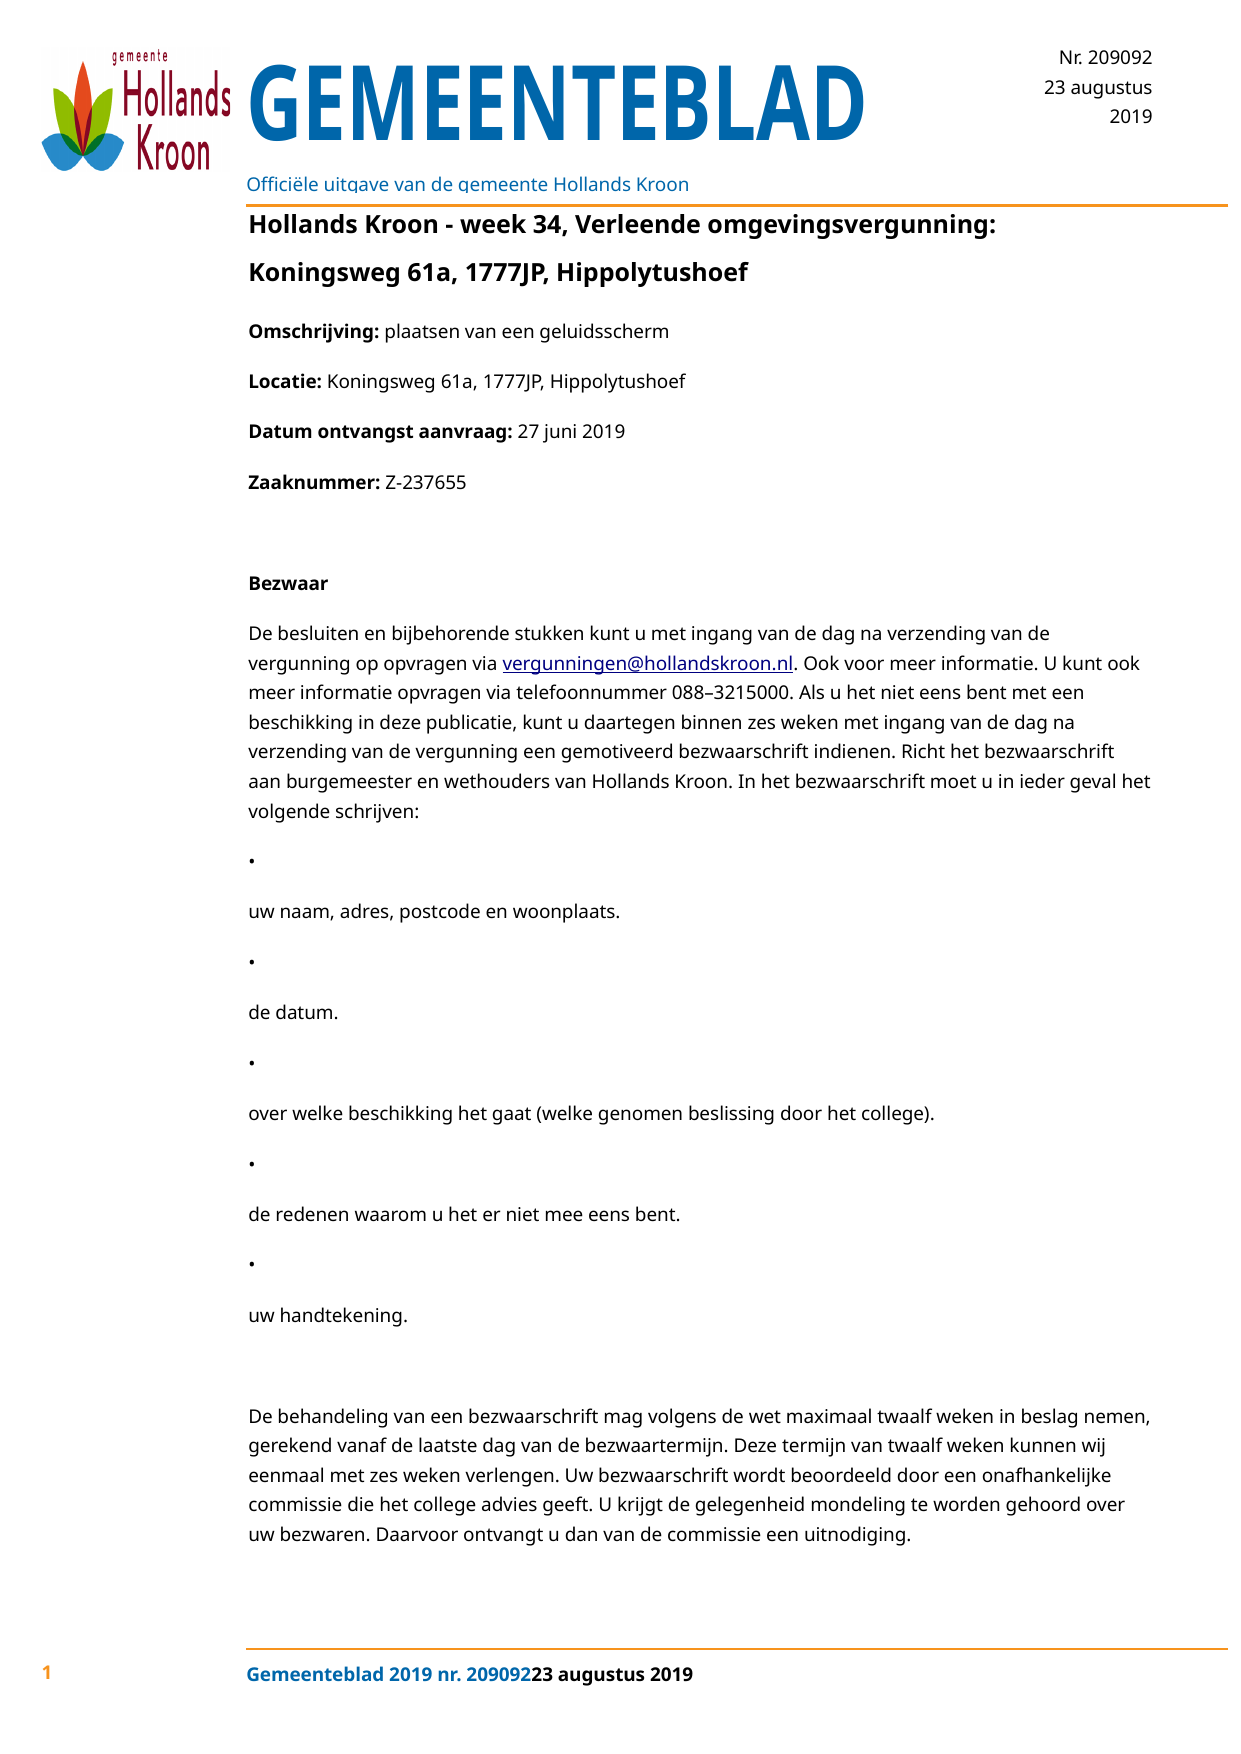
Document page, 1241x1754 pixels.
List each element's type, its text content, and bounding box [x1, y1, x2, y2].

text • [248, 1151, 1152, 1177]
picture [41, 47, 231, 172]
text Omschrijving: plaatsen van een geluidsscherm [248, 318, 1152, 344]
text • [248, 1252, 1152, 1277]
text de redenen waarom u het er niet mee eens bent. [248, 1201, 1152, 1227]
text Datum ontvangst aanvraag: 27 juni 2019 [248, 419, 1152, 444]
text Bezwaar [248, 570, 1152, 596]
text • [248, 1050, 1152, 1076]
text over welke beschikking het gaat (welke genomen beslissing door het college). [248, 1100, 1152, 1126]
text • [248, 949, 1152, 975]
text uw handtekening. [248, 1302, 1152, 1328]
text • [248, 848, 1152, 874]
text Hollands Kroon - week 34, Verleende omgevingsvergunning: Koningsweg 61a, 1777JP, Hippolytushoef [248, 207, 1152, 288]
text Zaaknummer: Z-237655 [248, 469, 1152, 495]
text Locatie: Koningsweg 61a, 1777JP, Hippolytushoef [248, 368, 1152, 394]
text uw naam, adres, postcode en woonplaats. [248, 899, 1152, 924]
text de datum. [248, 999, 1152, 1025]
text De besluiten en bijbehorende stukken kunt u met ingang van de dag na verzending van de vergunning op opvragen via vergunningen@hollandskroon.nl. Ook voor meer informatie. U kunt ook meer informatie opvragen via telefoonnummer 088–3215000. Als u het niet eens bent met een beschikking in deze publicatie, kunt u daartegen binnen zes weken met ingang van de dag na verzending van de vergunning een gemotiveerd bezwaarschrift indienen. Richt het bezwaarschrift aan burgemeester en wethouders van Hollands Kroon. In het bezwaarschrift moet u in ieder geval het volgende schrijven: [248, 620, 1152, 824]
text De behandeling van een bezwaarschrift mag volgens de wet maximaal twaalf weken in beslag nemen, gerekend vanaf de laatste dag van de bezwaartermijn. Deze termijn van twaalf weken kunnen wij eenmaal met zes weken verlengen. Uw bezwaarschrift wordt beoordeeld door een onafhankelijke commissie die het college advies geeft. U krijgt de gelegenheid mondeling te worden gehoord over uw bezwaren. Daarvoor ontvangt u dan van de commissie een uitnodiging. [248, 1403, 1152, 1547]
